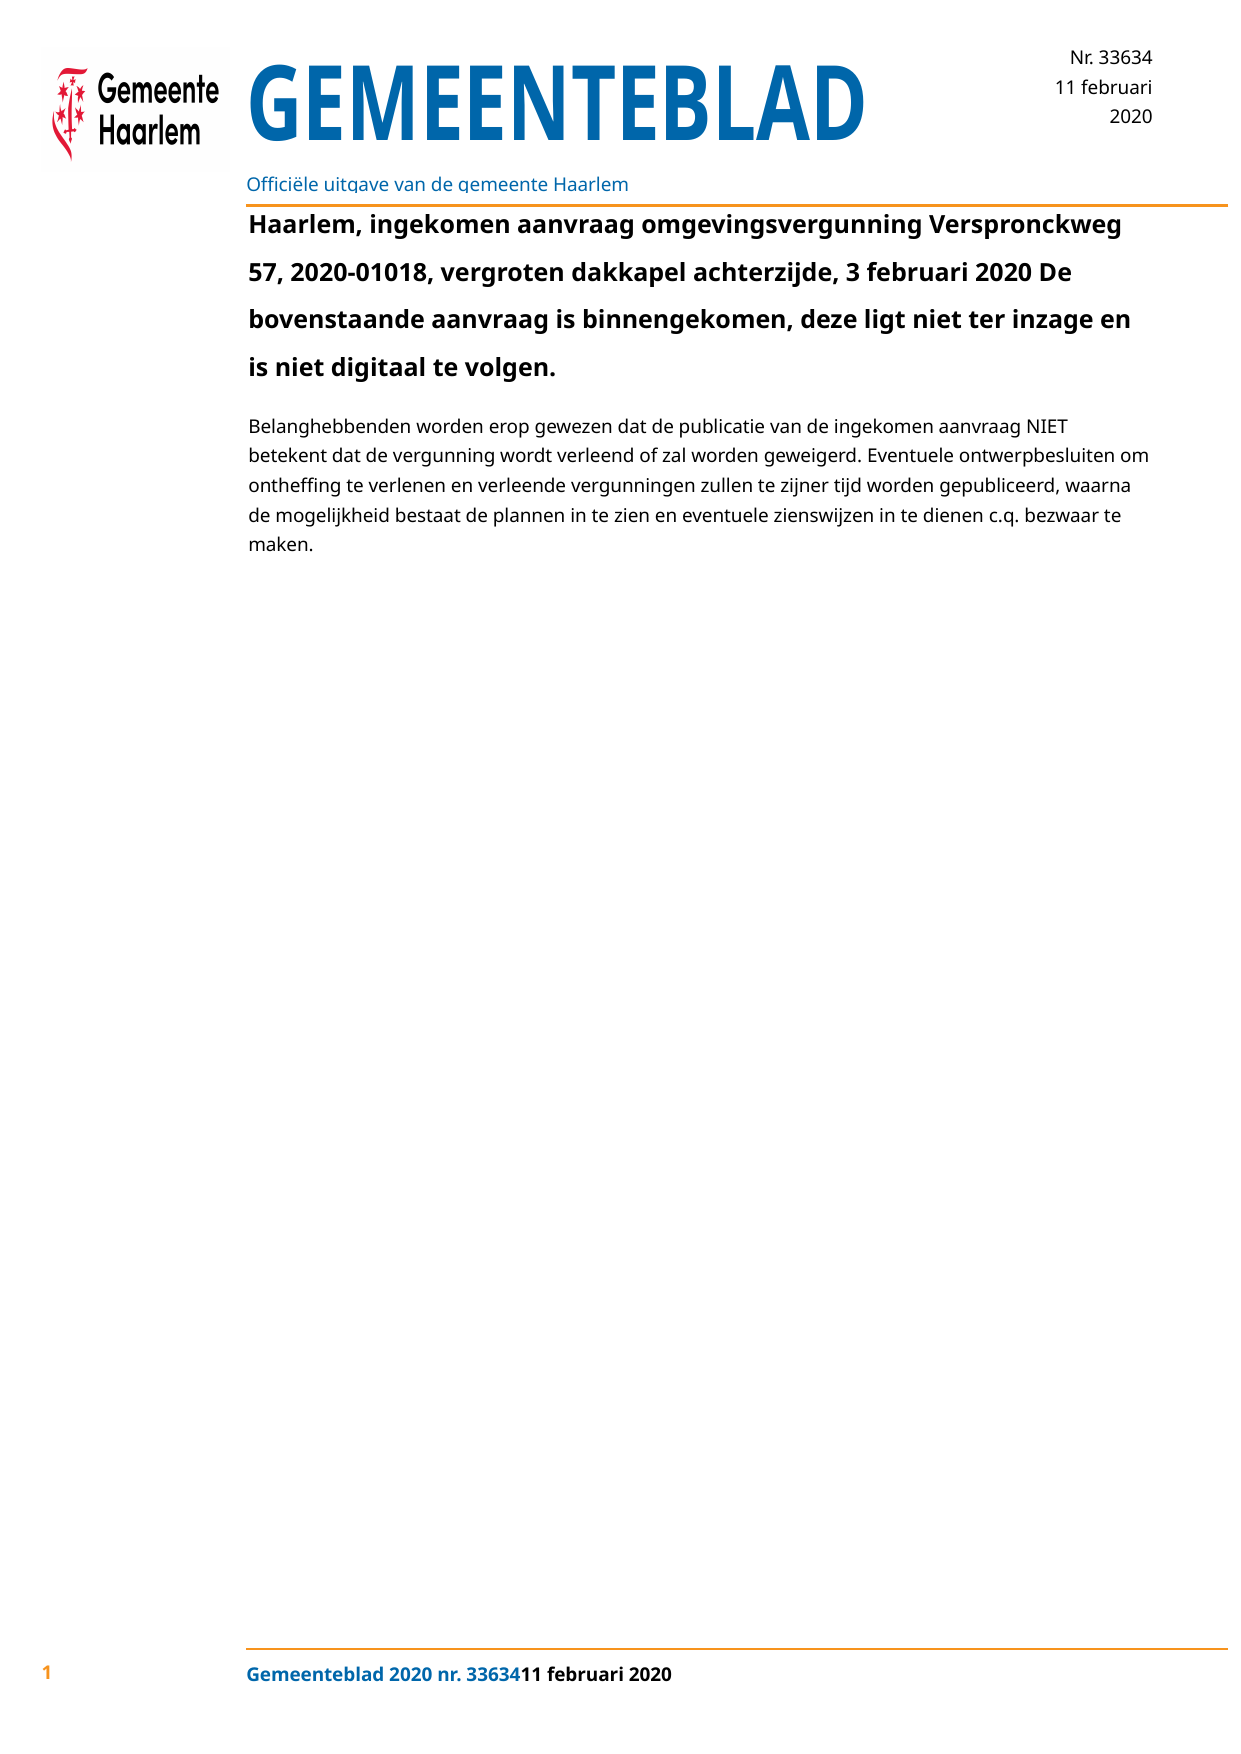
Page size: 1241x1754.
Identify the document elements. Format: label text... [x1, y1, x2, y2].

text Haarlem, ingekomen aanvraag omgevingsvergunning Verspronckweg 57, 2020-01018, vergroten dakkapel achterzijde, 3 februari 2020 De bovenstaande aanvraag is binnengekomen, deze ligt niet ter inzage en is niet digitaal te volgen. [248, 207, 1152, 384]
text Belanghebbenden worden erop gewezen dat de publicatie van de ingekomen aanvraag NIET betekent dat de vergunning wordt verleend of zal worden geweigerd. Eventuele ontwerpbesluiten om ontheffing te verlenen en verleende vergunningen zullen te zijner tijd worden gepubliceerd, waarna de mogelijkheid bestaat de plannen in te zien en eventuele zienswijzen in te dienen c.q. bezwaar te maken. [248, 413, 1152, 557]
picture [41, 47, 231, 172]
